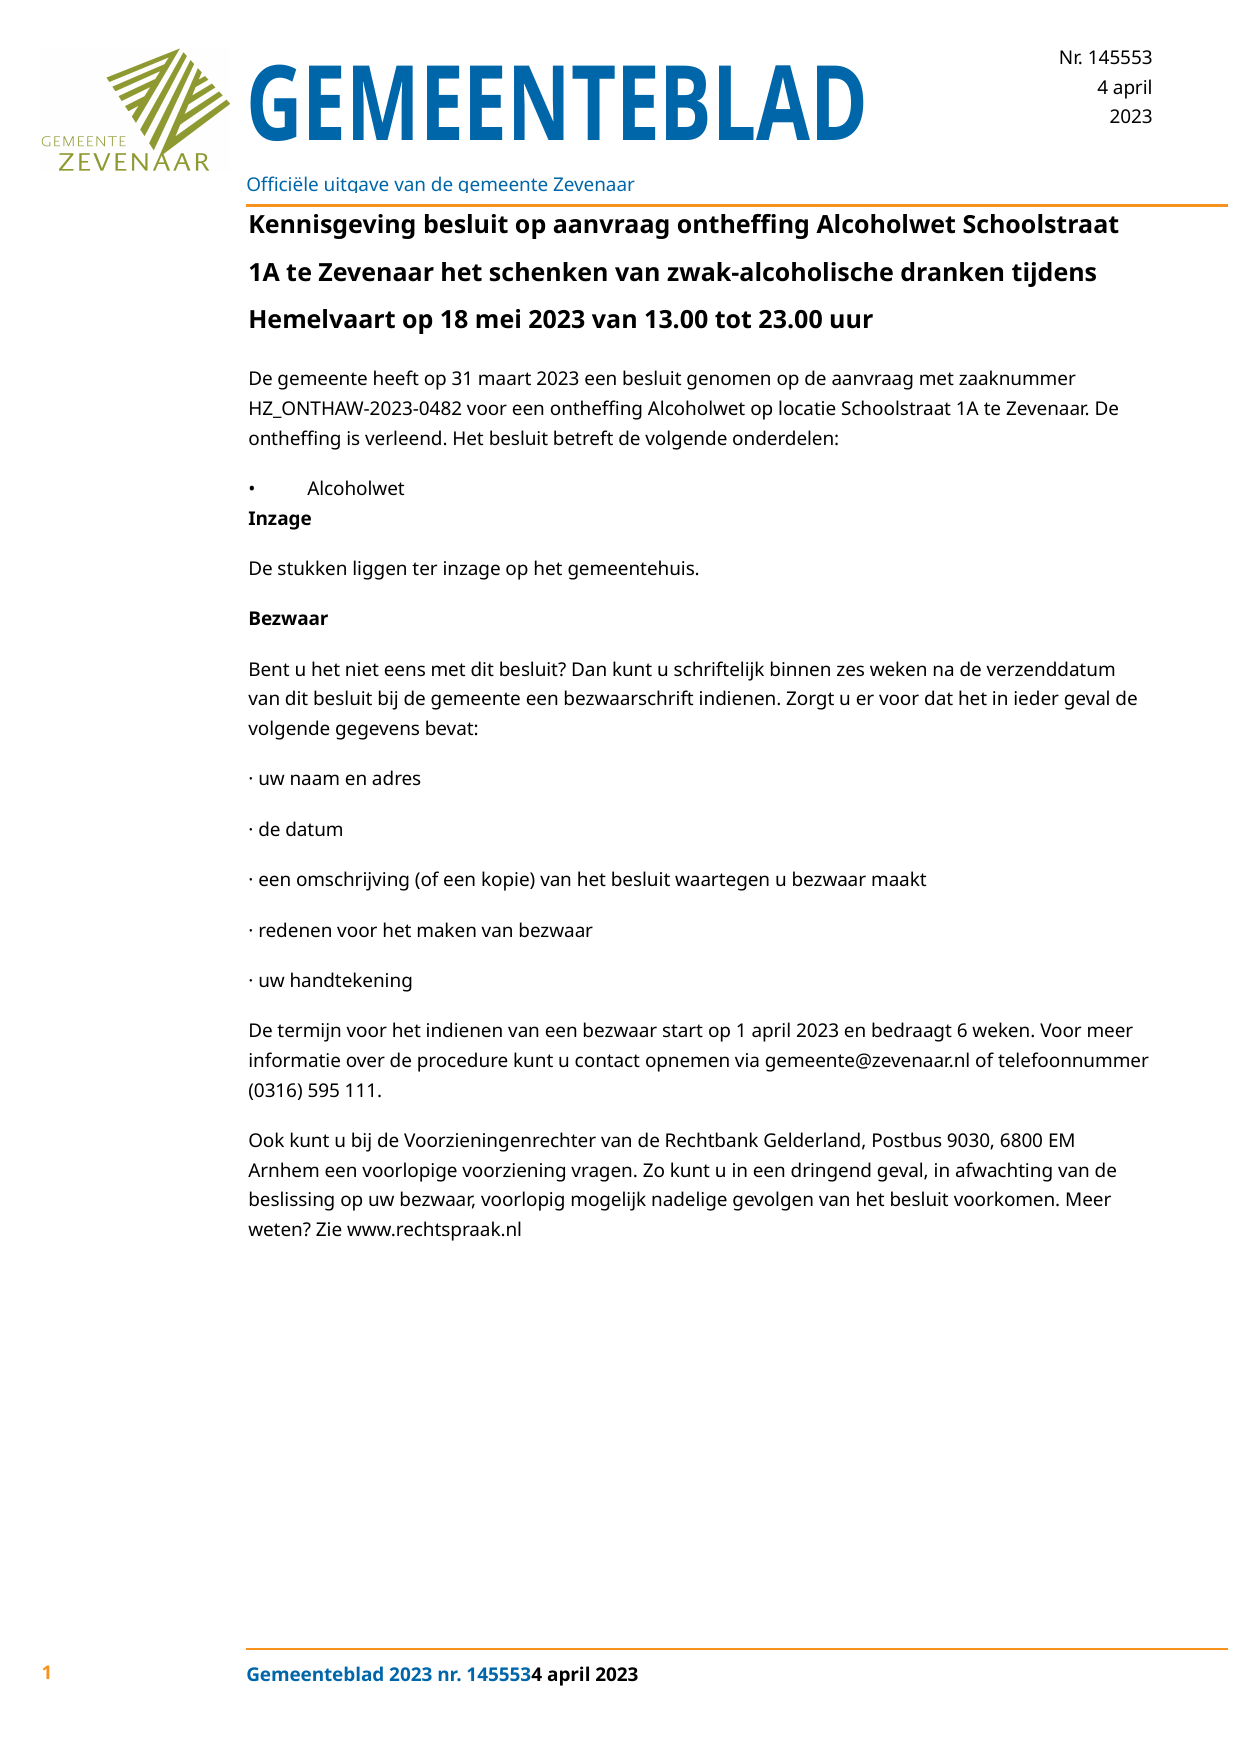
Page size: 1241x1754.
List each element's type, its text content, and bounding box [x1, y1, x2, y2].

text · de datum [248, 816, 1152, 842]
text De termijn voor het indienen van een bezwaar start op 1 april 2023 en bedraagt 6 weken. Voor meer informatie over de procedure kunt u contact opnemen via gemeente@zevenaar.nl of telefoonnummer (0316) 595 111. [248, 1018, 1152, 1102]
text Bezwaar [248, 606, 1152, 631]
text Inzage [248, 505, 1152, 530]
text · een omschrijving (of een kopie) van het besluit waartegen u bezwaar maakt [248, 866, 1152, 892]
text Kennisgeving besluit op aanvraag ontheffing Alcoholwet Schoolstraat 1A te Zevenaar het schenken van zwak-alcoholische dranken tijdens Hemelvaart op 18 mei 2023 van 13.00 tot 23.00 uur [248, 207, 1152, 336]
text · redenen voor het maken van bezwaar [248, 917, 1152, 942]
list Alcoholwet [248, 475, 1152, 501]
text · uw handtekening [248, 967, 1152, 993]
text Bent u het niet eens met dit besluit? Dan kunt u schriftelijk binnen zes weken na de verzenddatum van dit besluit bij de gemeente een bezwaarschrift indienen. Zorgt u er voor dat het in ieder geval de volgende gegevens bevat: [248, 656, 1152, 741]
picture [41, 47, 231, 172]
text De stukken liggen ter inzage op het gemeentehuis. [248, 555, 1152, 581]
text De gemeente heeft op 31 maart 2023 een besluit genomen op de aanvraag met zaaknummer HZ_ONTHAW-2023-0482 voor een ontheffing Alcoholwet op locatie Schoolstraat 1A te Zevenaar. De ontheffing is verleend. Het besluit betreft de volgende onderdelen: [248, 366, 1152, 450]
text · uw naam en adres [248, 766, 1152, 791]
text Ook kunt u bij de Voorzieningenrechter van de Rechtbank Gelderland, Postbus 9030, 6800 EM Arnhem een voorlopige voorziening vragen. Zo kunt u in een dringend geval, in afwachting van de beslissing op uw bezwaar, voorlopig mogelijk nadelige gevolgen van het besluit voorkomen. Meer weten? Zie www.rechtspraak.nl [248, 1127, 1152, 1242]
